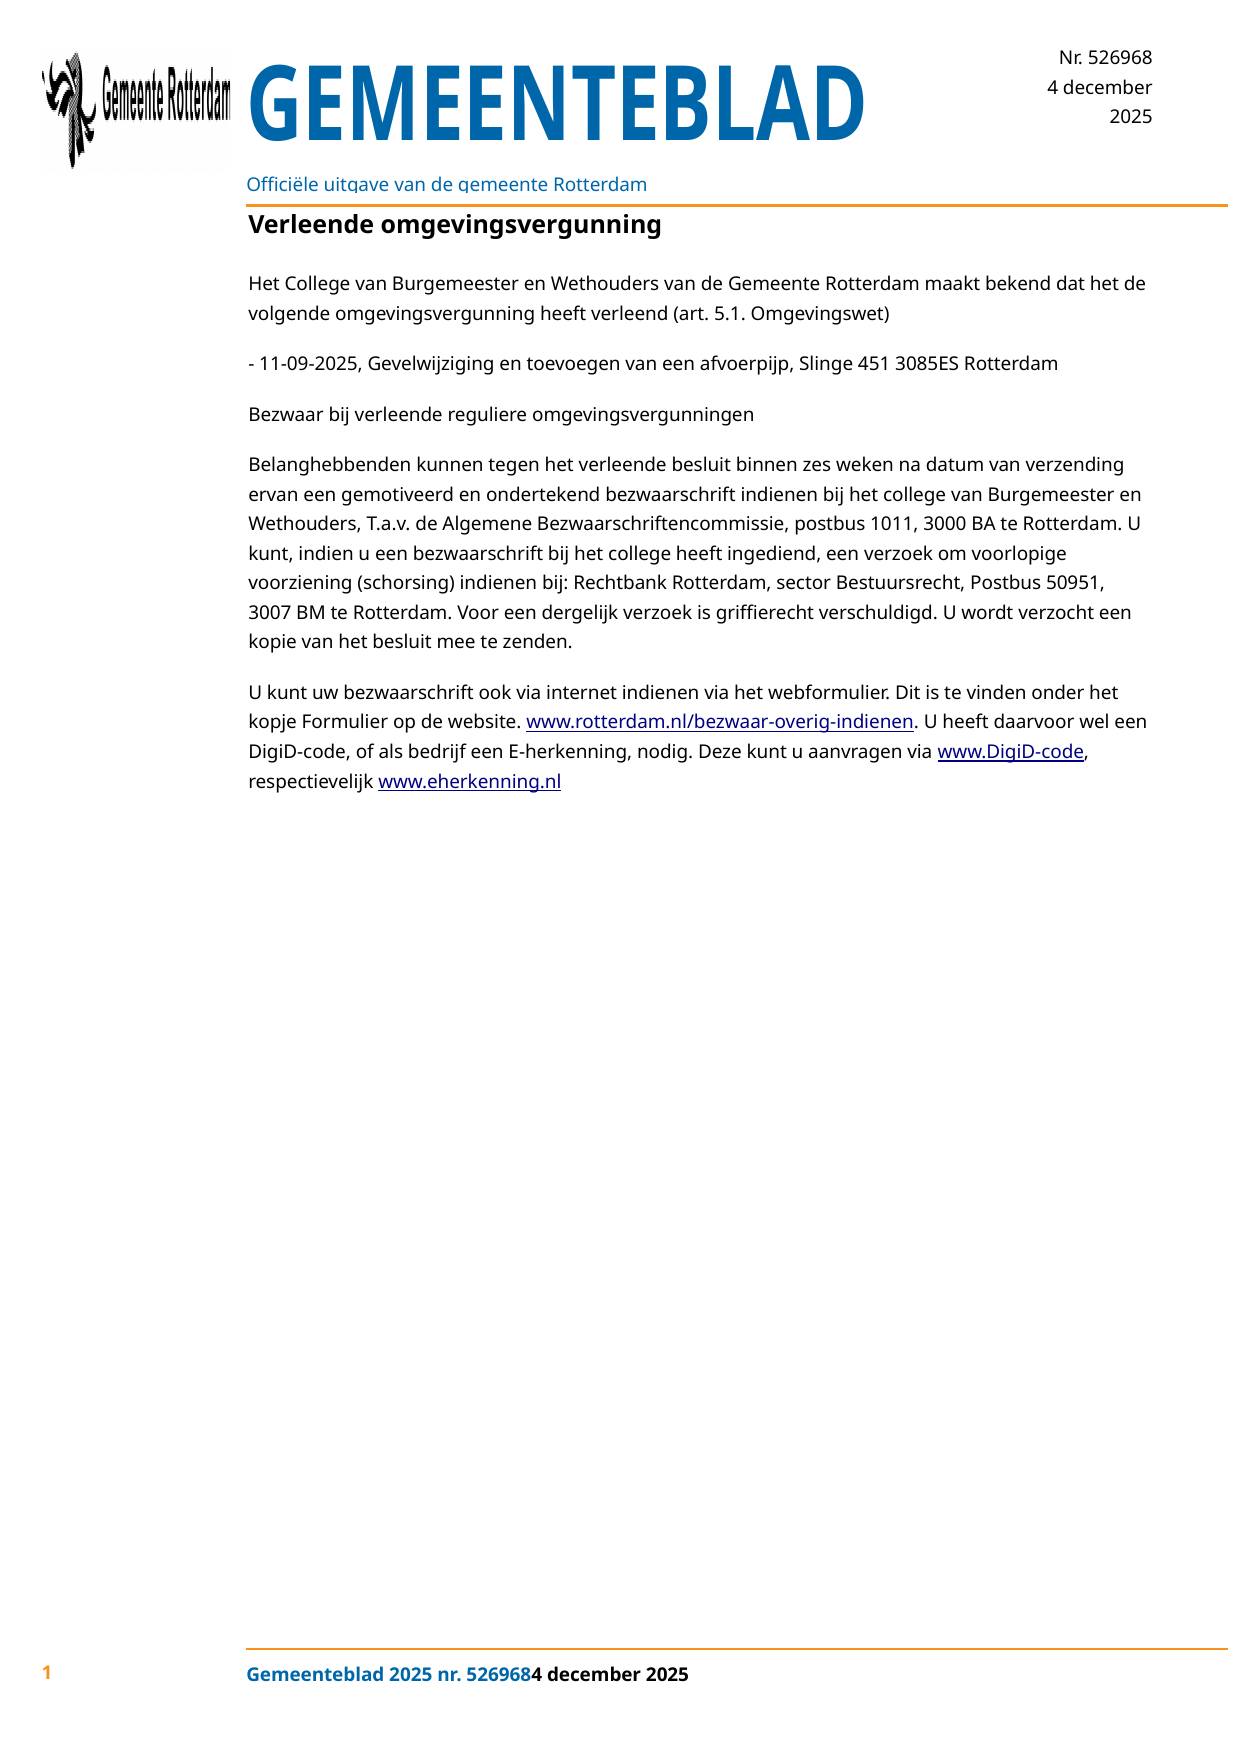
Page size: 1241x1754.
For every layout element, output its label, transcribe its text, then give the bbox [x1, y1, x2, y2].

text Het College van Burgemeester en Wethouders van de Gemeente Rotterdam maakt bekend dat het de volgende omgevingsvergunning heeft verleend (art. 5.1. Omgevingswet) [248, 270, 1152, 326]
text U kunt uw bezwaarschrift ook via internet indienen via het webformulier. Dit is te vinden onder het kopje Formulier op de website. www.rotterdam.nl/bezwaar-overig-indienen. U heeft daarvoor wel een DigiD-code, of als bedrijf een E-herkenning, nodig. Deze kunt u aanvragen via www.DigiD-code, respectievelijk www.eherkenning.nl [248, 679, 1152, 793]
text Bezwaar bij verleende reguliere omgevingsvergunningen [248, 401, 1152, 426]
text Belanghebbenden kunnen tegen het verleende besluit binnen zes weken na datum van verzending ervan een gemotiveerd en ondertekend bezwaarschrift indienen bij het college van Burgemeester en Wethouders, T.a.v. de Algemene Bezwaarschriftencommissie, postbus 1011, 3000 BA te Rotterdam. U kunt, indien u een bezwaarschrift bij het college heeft ingediend, een verzoek om voorlopige voorziening (schorsing) indienen bij: Rechtbank Rotterdam, sector Bestuursrecht, Postbus 50951, 3007 BM te Rotterdam. Voor een dergelijk verzoek is griffierecht verschuldigd. U wordt verzocht een kopie van het besluit mee te zenden. [248, 451, 1152, 654]
picture [41, 47, 231, 172]
text Verleende omgevingsvergunning [248, 207, 1152, 241]
text - 11-09-2025, Gevelwijziging en toevoegen van een afvoerpijp, Slinge 451 3085ES Rotterdam [248, 350, 1152, 376]
